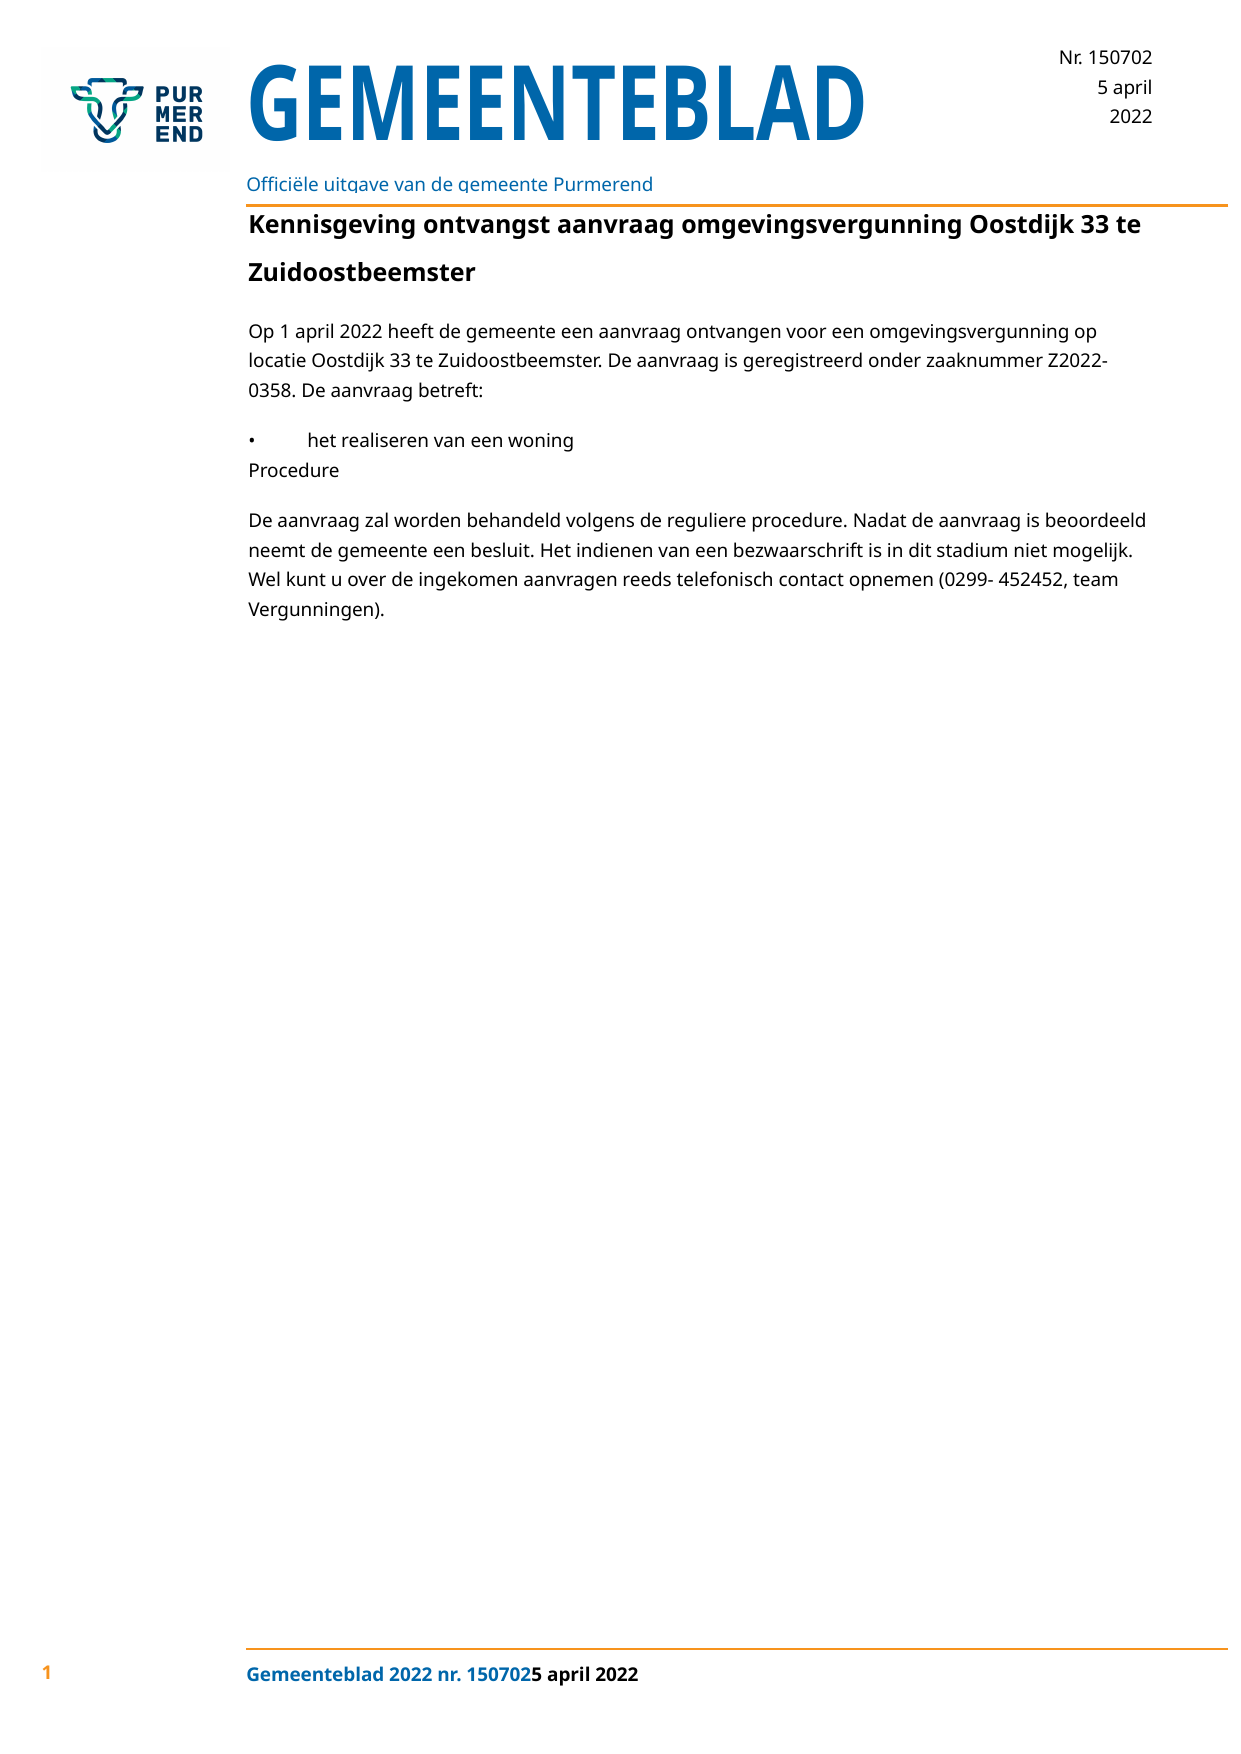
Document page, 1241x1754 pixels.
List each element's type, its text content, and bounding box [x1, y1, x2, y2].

picture [41, 47, 231, 172]
text De aanvraag zal worden behandeld volgens de reguliere procedure. Nadat de aanvraag is beoordeeld neemt de gemeente een besluit. Het indienen van een bezwaarschrift is in dit stadium niet mogelijk. Wel kunt u over de ingekomen aanvragen reeds telefonisch contact opnemen (0299- 452452, team Vergunningen). [248, 507, 1152, 622]
text Procedure [248, 457, 1152, 483]
list het realiseren van een woning [248, 427, 1152, 453]
text Op 1 april 2022 heeft de gemeente een aanvraag ontvangen voor een omgevingsvergunning op locatie Oostdijk 33 te Zuidoostbeemster. De aanvraag is geregistreerd onder zaaknummer Z2022-0358. De aanvraag betreft: [248, 318, 1152, 403]
text Kennisgeving ontvangst aanvraag omgevingsvergunning Oostdijk 33 te Zuidoostbeemster [248, 207, 1152, 288]
